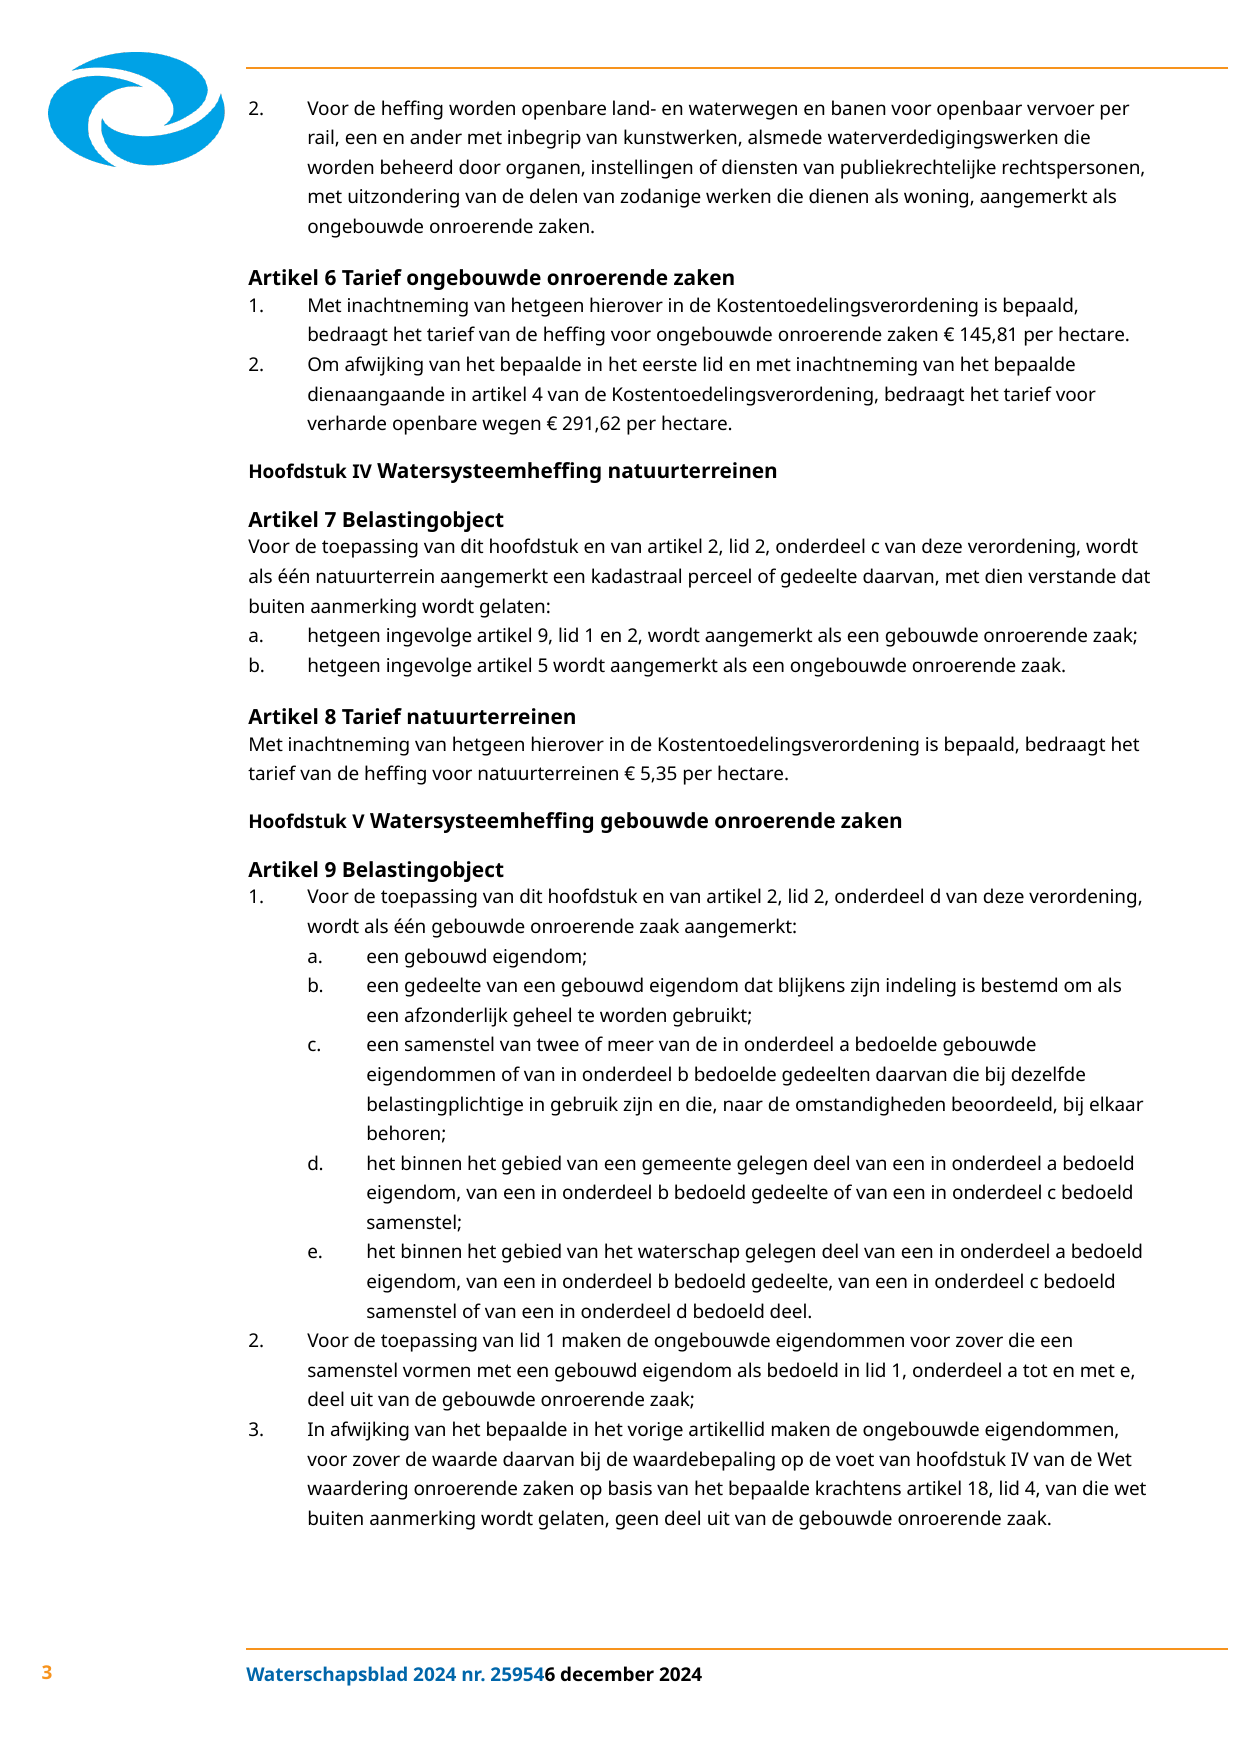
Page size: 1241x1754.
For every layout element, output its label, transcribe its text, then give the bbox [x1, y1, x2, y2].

list het binnen het gebied van het waterschap gelegen deel van een in onderdeel a bedoeld eigendom, van een in onderdeel b bedoeld gedeelte, van een in onderdeel c bedoeld samenstel of van een in onderdeel d bedoeld deel. [307, 1239, 1152, 1324]
picture [41, 47, 231, 172]
text Artikel 8 Tarief natuurterreinen [248, 702, 1152, 731]
text Met inachtneming van hetgeen hierover in de Kostentoedelingsverordening is bepaald, bedraagt het tarief van de heffing voor natuurterreinen € 5,35 per hectare. [248, 731, 1152, 786]
list het binnen het gebied van een gemeente gelegen deel van een in onderdeel a bedoeld eigendom, van een in onderdeel b bedoeld gedeelte of van een in onderdeel c bedoeld samenstel; [307, 1150, 1152, 1235]
text Artikel 7 Belastingobject [248, 505, 1152, 534]
text Hoofdstuk IV Watersysteemheffing natuurterreinen [248, 456, 1152, 484]
text Hoofdstuk V Watersysteemheffing gebouwde onroerende zaken [248, 806, 1152, 834]
list Voor de heffing worden openbare land- en waterwegen en banen voor openbaar vervoer per rail, een en ander met inbegrip van kunstwerken, alsmede waterverdedigingswerken die worden beheerd door organen, instellingen of diensten van publiekrechtelijke rechtspersonen, met uitzondering van de delen van zodanige werken die dienen als woning, aangemerkt als ongebouwde onroerende zaken. [248, 95, 1152, 239]
list hetgeen ingevolge artikel 9, lid 1 en 2, wordt aangemerkt als een gebouwde onroerende zaak; [248, 622, 1152, 648]
text Artikel 9 Belastingobject [248, 855, 1152, 884]
list hetgeen ingevolge artikel 5 wordt aangemerkt als een ongebouwde onroerende zaak. [248, 652, 1152, 678]
list een samenstel van twee of meer van de in onderdeel a bedoelde gebouwde eigendommen of van in onderdeel b bedoelde gedeelten daarvan die bij dezelfde belastingplichtige in gebruik zijn en die, naar de omstandigheden beoordeeld, bij elkaar behoren; [307, 1032, 1152, 1146]
text Voor de toepassing van dit hoofdstuk en van artikel 2, lid 2, onderdeel c van deze verordening, wordt als één natuurterrein aangemerkt een kadastraal perceel of gedeelte daarvan, met dien verstande dat buiten aanmerking wordt gelaten: [248, 534, 1152, 618]
list Om afwijking van het bepaalde in het eerste lid en met inachtneming van het bepaalde dienaangaande in artikel 4 van de Kostentoedelingsverordening, bedraagt het tarief voor verharde openbare wegen € 291,62 per hectare. [248, 351, 1152, 436]
list een gedeelte van een gebouwd eigendom dat blijkens zijn indeling is bestemd om als een afzonderlijk geheel te worden gebruikt; [307, 972, 1152, 1028]
list Voor de toepassing van lid 1 maken de ongebouwde eigendommen voor zover die een samenstel vormen met een gebouwd eigendom als bedoeld in lid 1, onderdeel a tot en met e, deel uit van de gebouwde onroerende zaak; [248, 1327, 1152, 1412]
text Artikel 6 Tarief ongebouwde onroerende zaken [248, 263, 1152, 292]
list In afwijking van het bepaalde in het vorige artikellid maken de ongebouwde eigendommen, voor zover de waarde daarvan bij de waardebepaling op de voet van hoofdstuk IV van de Wet waardering onroerende zaken op basis van het bepaalde krachtens artikel 18, lid 4, van die wet buiten aanmerking wordt gelaten, geen deel uit van de gebouwde onroerende zaak. [248, 1416, 1152, 1531]
list Met inachtneming van hetgeen hierover in de Kostentoedelingsverordening is bepaald, bedraagt het tarief van de heffing voor ongebouwde onroerende zaken € 145,81 per hectare. [248, 292, 1152, 347]
list een gebouwd eigendom; [307, 943, 1152, 969]
list Voor de toepassing van dit hoofdstuk en van artikel 2, lid 2, onderdeel d van deze verordening, wordt als één gebouwde onroerende zaak aangemerkt: [248, 884, 1152, 939]
